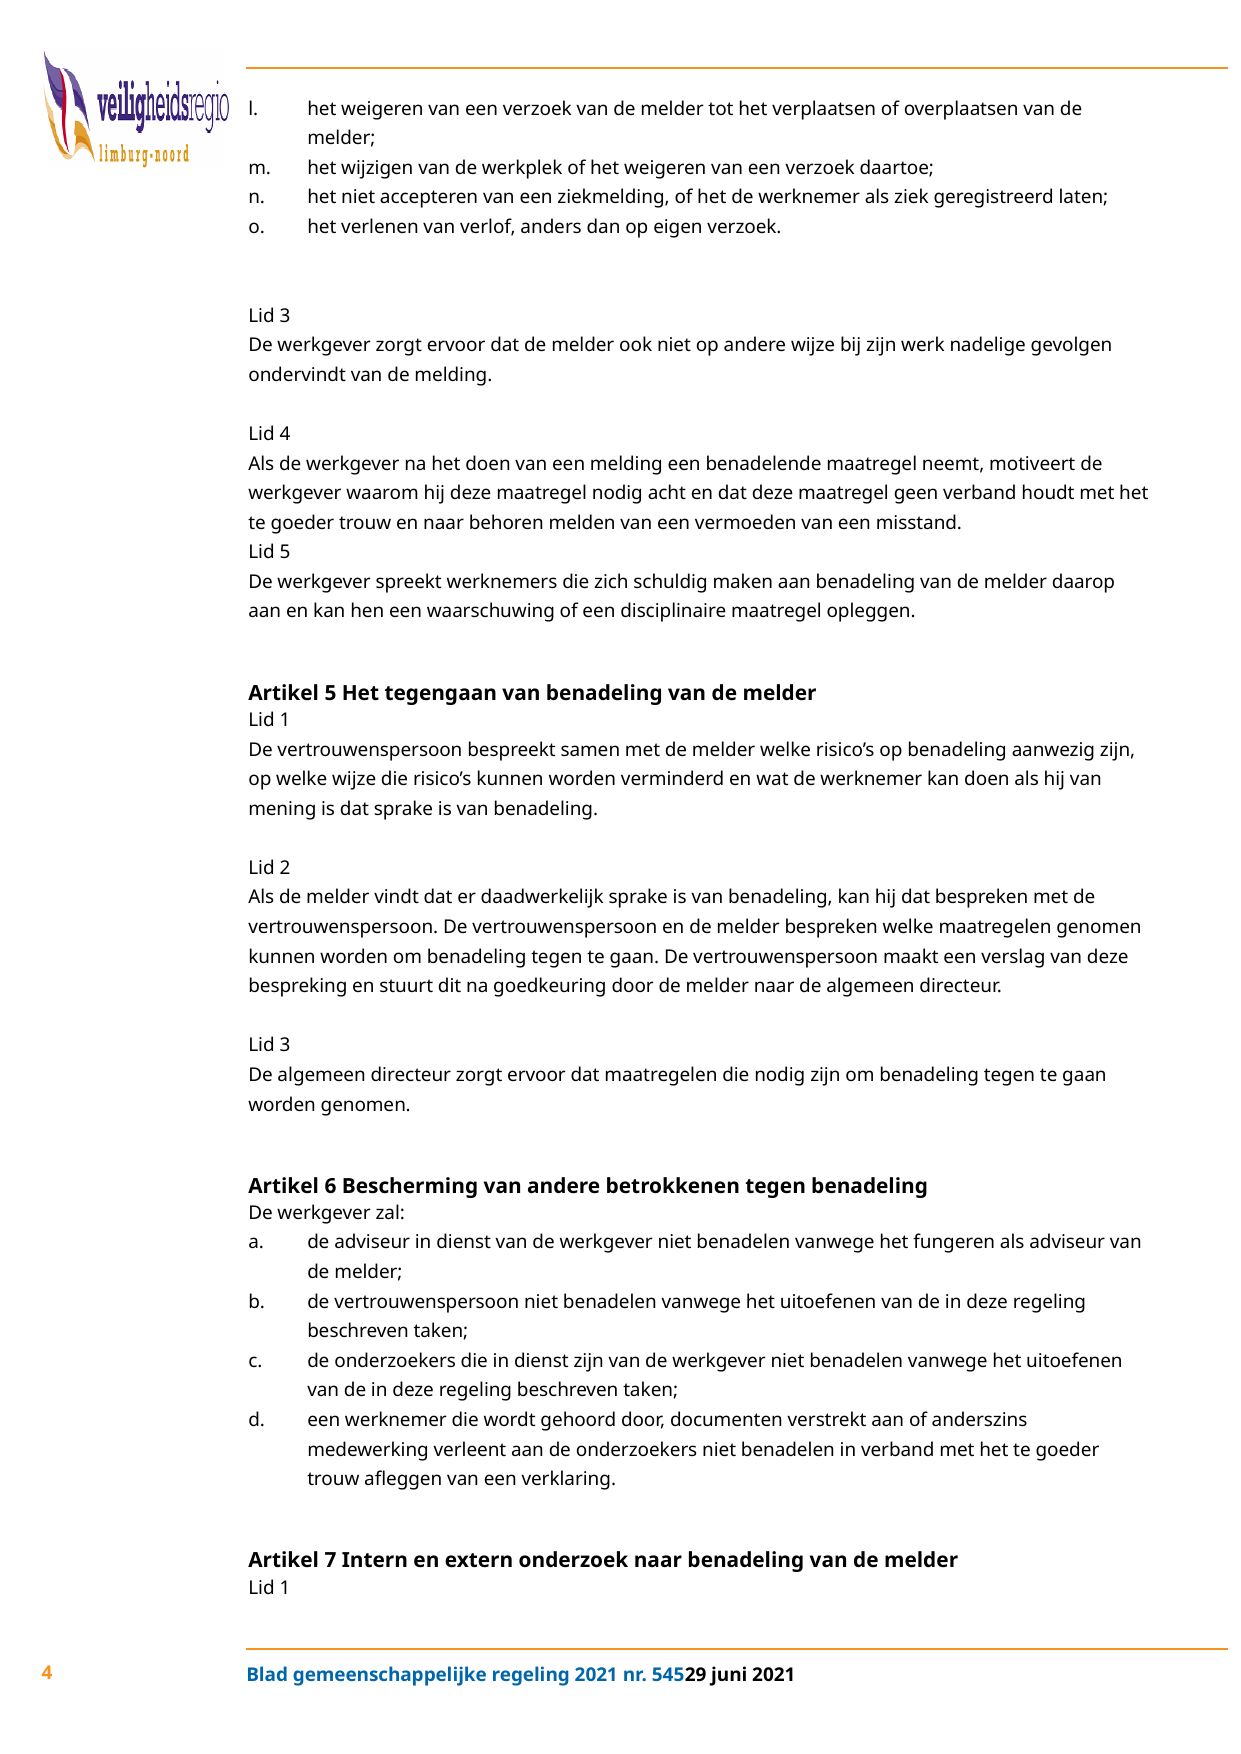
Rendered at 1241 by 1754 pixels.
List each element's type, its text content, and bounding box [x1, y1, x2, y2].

text Lid 2 [248, 854, 1152, 880]
list de adviseur in dienst van de werkgever niet benadelen vanwege het fungeren als adviseur van de melder; [248, 1229, 1152, 1284]
text Lid 1 [248, 706, 1152, 732]
list een werknemer die wordt gehoord door, documenten verstrekt aan of anderszins medewerking verleent aan de onderzoekers niet benadelen in verband met het te goeder trouw afleggen van een verklaring. [248, 1406, 1152, 1491]
text Lid 5 [248, 538, 1152, 564]
text De algemeen directeur zorgt ervoor dat maatregelen die nodig zijn om benadeling tegen te gaan worden genomen. [248, 1061, 1152, 1116]
picture [41, 47, 231, 172]
text Artikel 5 Het tegengaan van benadeling van de melder [248, 678, 1152, 706]
list de onderzoekers die in dienst zijn van de werkgever niet benadelen vanwege het uitoefenen van de in deze regeling beschreven taken; [248, 1347, 1152, 1402]
text Als de werkgever na het doen van een melding een benadelende maatregel neemt, motiveert de werkgever waarom hij deze maatregel nodig acht en dat deze maatregel geen verband houdt met het te goeder trouw en naar behoren melden van een vermoeden van een misstand. [248, 450, 1152, 535]
list het weigeren van een verzoek van de melder tot het verplaatsen of overplaatsen van de melder; [248, 95, 1152, 150]
text Artikel 6 Bescherming van andere betrokkenen tegen benadeling [248, 1171, 1152, 1199]
list het verlenen van verlof, anders dan op eigen verzoek. [248, 213, 1152, 239]
text Lid 3 [248, 1032, 1152, 1057]
text De werkgever spreekt werknemers die zich schuldig maken aan benadeling van de melder daarop aan en kan hen een waarschuwing of een disciplinaire maatregel opleggen. [248, 568, 1152, 623]
text De vertrouwenspersoon bespreekt samen met de melder welke risico’s op benadeling aanwezig zijn, op welke wijze die risico’s kunnen worden verminderd en wat de werknemer kan doen als hij van mening is dat sprake is van benadeling. [248, 736, 1152, 821]
text De werkgever zorgt ervoor dat de melder ook niet op andere wijze bij zijn werk nadelige gevolgen ondervindt van de melding. [248, 331, 1152, 387]
list het wijzigen van de werkplek of het weigeren van een verzoek daartoe; [248, 154, 1152, 180]
text Lid 3 [248, 302, 1152, 328]
text Lid 1 [248, 1574, 1152, 1599]
text Artikel 7 Intern en extern onderzoek naar benadeling van de melder [248, 1545, 1152, 1574]
list de vertrouwenspersoon niet benadelen vanwege het uitoefenen van de in deze regeling beschreven taken; [248, 1288, 1152, 1343]
text Als de melder vindt dat er daadwerkelijk sprake is van benadeling, kan hij dat bespreken met de vertrouwenspersoon. De vertrouwenspersoon en de melder bespreken welke maatregelen genomen kunnen worden om benadeling tegen te gaan. De vertrouwenspersoon maakt een verslag van deze bespreking en stuurt dit na goedkeuring door de melder naar de algemeen directeur. [248, 884, 1152, 998]
list het niet accepteren van een ziekmelding, of het de werknemer als ziek geregistreerd laten; [248, 183, 1152, 209]
text De werkgever zal: [248, 1199, 1152, 1225]
text Lid 4 [248, 420, 1152, 446]
